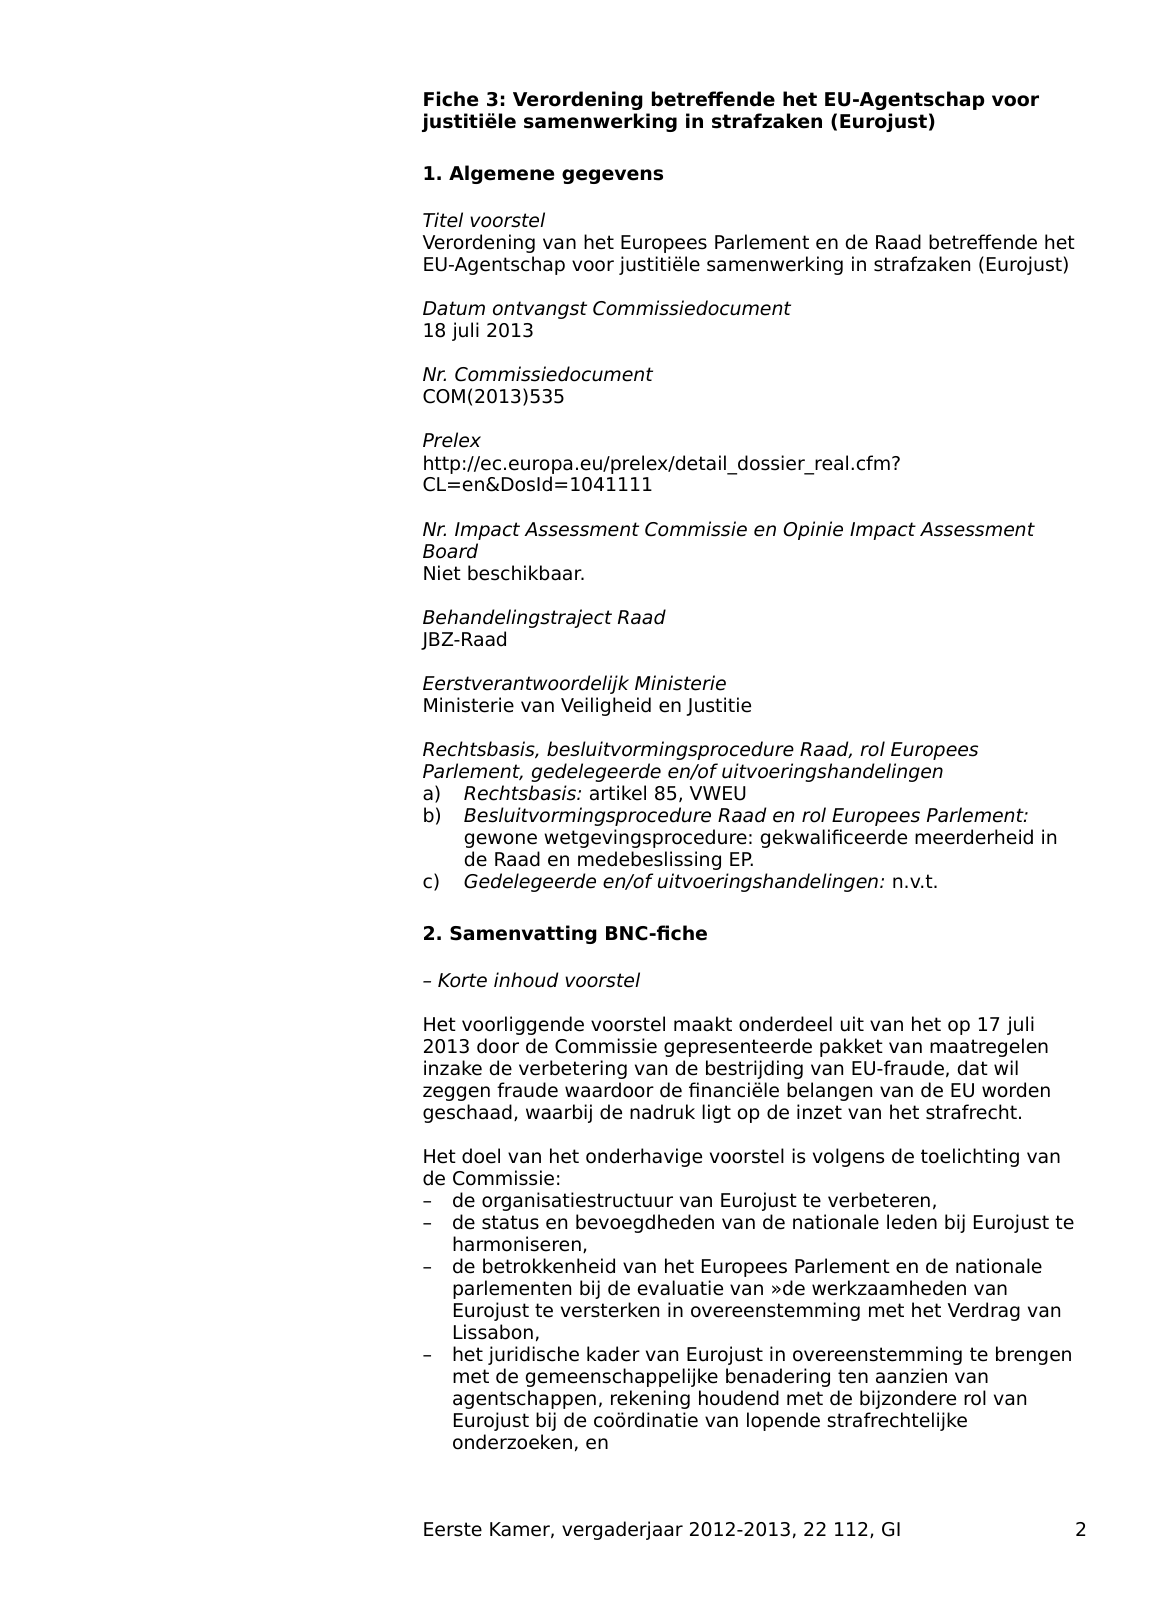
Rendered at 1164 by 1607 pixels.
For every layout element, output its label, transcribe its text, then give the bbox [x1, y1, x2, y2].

text Rechtsbasis, besluitvormingsprocedure Raad, rol Europees Parlement, gedelegeerde en/of uitvoeringshandelingen [422, 739, 1087, 783]
text 18 juli 2013 [422, 320, 1087, 342]
text JBZ-Raad [422, 629, 1087, 651]
text – de organisatiestructuur van Eurojust te verbeteren, [422, 1190, 1087, 1212]
text Prelex [422, 430, 1087, 452]
text – de status en bevoegdheden van de nationale leden bij Eurojust te harmoniseren, [422, 1212, 1087, 1256]
text Titel voorstel [422, 210, 1087, 232]
subtitle 1. Algemene gegevens [422, 163, 1087, 185]
text http://ec.europa.eu/prelex/detail_dossier_real.cfm?CL=en&DosId=1041111 [422, 452, 1087, 496]
text Ministerie van Veiligheid en Justitie [422, 695, 1087, 717]
text Verordening van het Europees Parlement en de Raad betreffende het EU-Agentschap voor justitiële samenwerking in strafzaken (Eurojust) [422, 232, 1087, 276]
text – de betrokkenheid van het Europees Parlement en de nationale parlementen bij de evaluatie van »de werkzaamheden van Eurojust te versterken in overeenstemming met het Verdrag van Lissabon, [422, 1256, 1087, 1344]
text COM(2013)535 [422, 386, 1087, 408]
text b) Besluitvormingsprocedure Raad en rol Europees Parlement: gewone wetgevingsprocedure: gekwalificeerde meerderheid in de Raad en medebeslissing EP. [422, 805, 1087, 871]
subtitle Fiche 3: Verordening betreffende het EU-Agentschap voor justitiële samenwerking in strafzaken (Eurojust) [422, 89, 1087, 133]
text a) Rechtsbasis: artikel 85, VWEU [422, 783, 1087, 805]
text Nr. Commissiedocument [422, 364, 1087, 386]
text Nr. Impact Assessment Commissie en Opinie Impact Assessment Board [422, 518, 1087, 562]
text Het doel van het onderhavige voorstel is volgens de toelichting van de Commissie: [422, 1146, 1087, 1190]
subtitle – Korte inhoud voorstel [422, 970, 1087, 992]
text Niet beschikbaar. [422, 562, 1087, 584]
text Eerstverantwoordelijk Ministerie [422, 673, 1087, 695]
text – het juridische kader van Eurojust in overeenstemming te brengen met de gemeenschappelijke benadering ten aanzien van agentschappen, rekening houdend met de bijzondere rol van Eurojust bij de coördinatie van lopende strafrechtelijke onderzoeken, en [422, 1344, 1087, 1454]
text Behandelingstraject Raad [422, 607, 1087, 629]
subtitle 2. Samenvatting BNC-fiche [422, 923, 1087, 945]
text Datum ontvangst Commissiedocument [422, 298, 1087, 320]
text Het voorliggende voorstel maakt onderdeel uit van het op 17 juli 2013 door de Commissie gepresenteerde pakket van maatregelen inzake de verbetering van de bestrijding van EU-fraude, dat wil zeggen fraude waardoor de financiële belangen van de EU worden geschaad, waarbij de nadruk ligt op de inzet van het strafrecht. [422, 1014, 1087, 1124]
text c) Gedelegeerde en/of uitvoeringshandelingen: n.v.t. [422, 871, 1087, 893]
